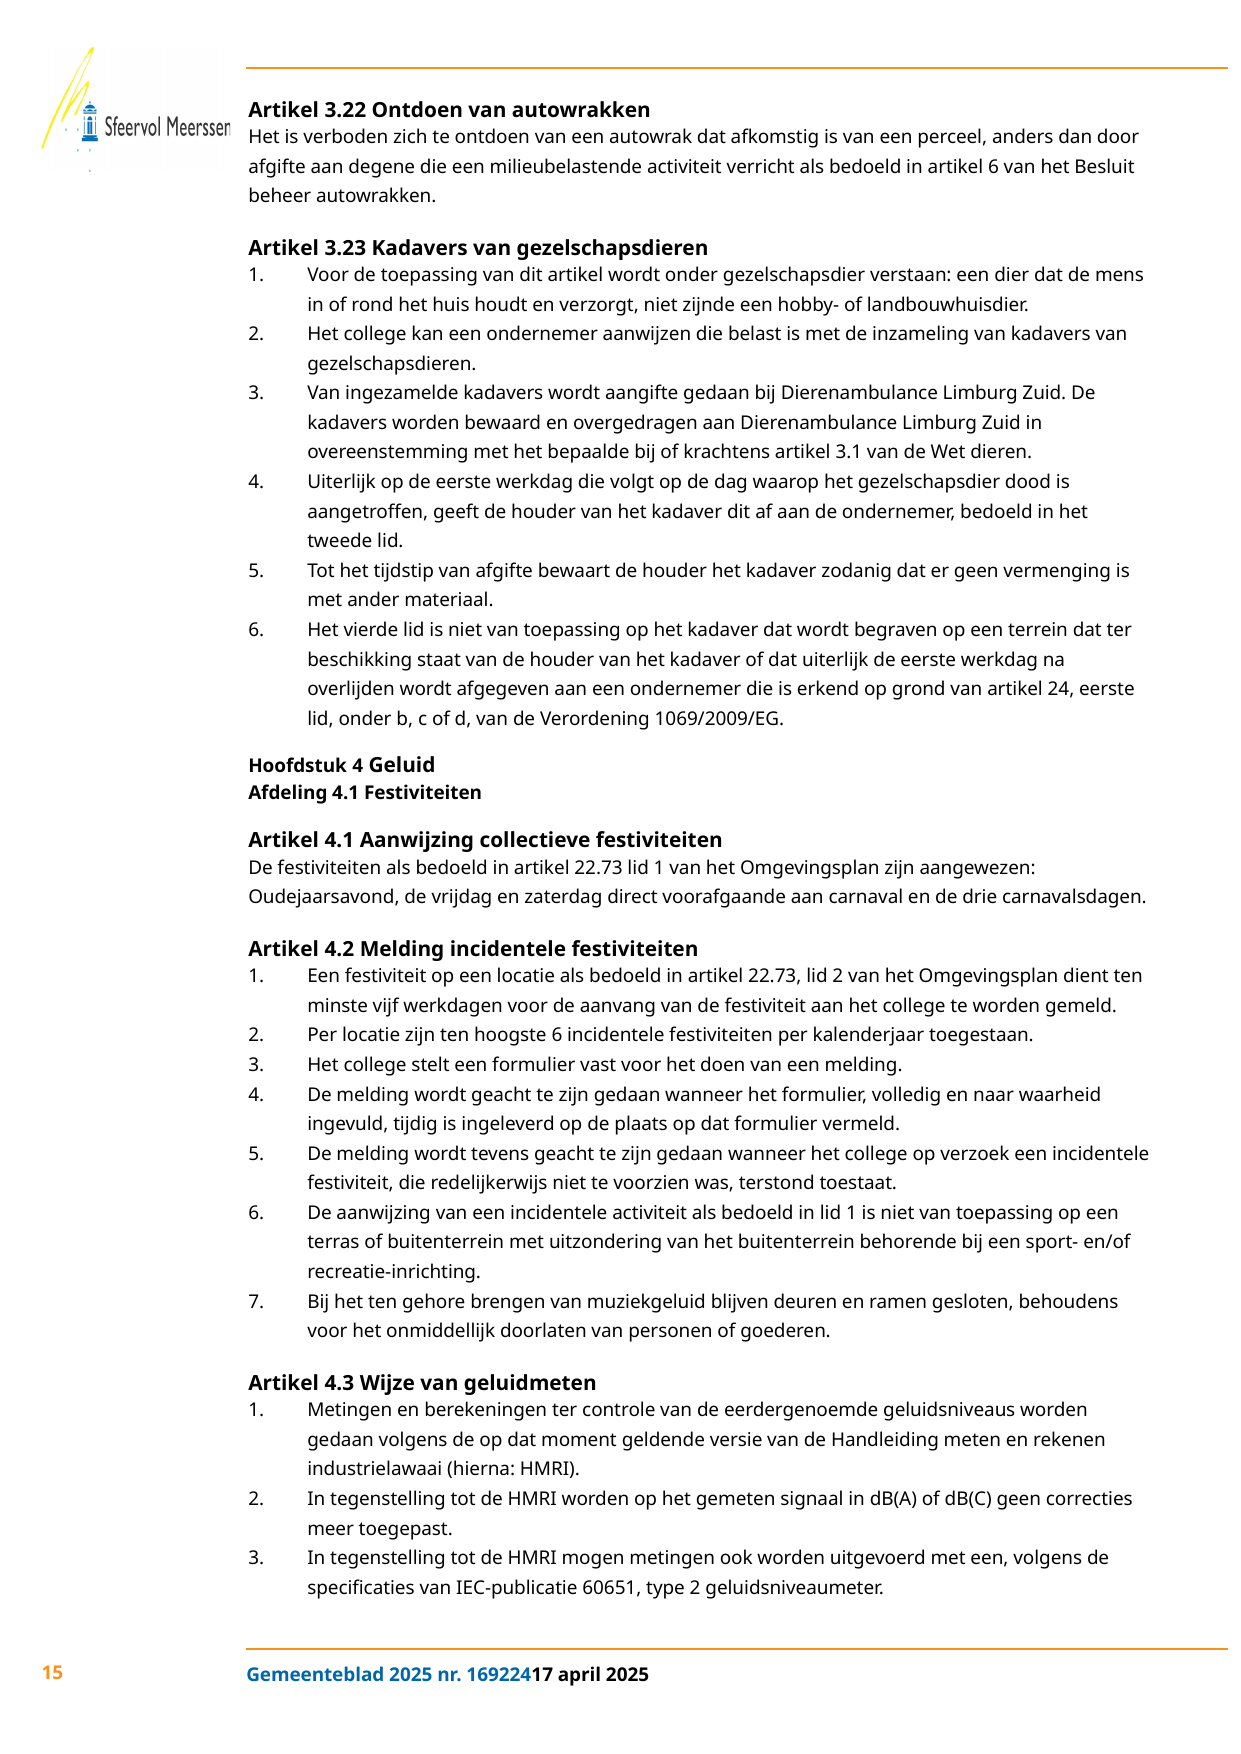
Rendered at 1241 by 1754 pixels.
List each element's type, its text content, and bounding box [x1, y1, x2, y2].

list Voor de toepassing van dit artikel wordt onder gezelschapsdier verstaan: een dier dat de mens in of rond het huis houdt en verzorgt, niet zijnde een hobby- of landbouwhuisdier. [248, 261, 1152, 317]
list Een festiviteit op een locatie als bedoeld in artikel 22.73, lid 2 van het Omgevingsplan dient ten minste vijf werkdagen voor de aanvang van de festiviteit aan het college te worden gemeld. [248, 962, 1152, 1018]
picture [41, 47, 231, 172]
list Uiterlijk op de eerste werkdag die volgt op de dag waarop het gezelschapsdier dood is aangetroffen, geeft de houder van het kadaver dit af aan de ondernemer, bedoeld in het tweede lid. [248, 468, 1152, 553]
list In tegenstelling tot de HMRI mogen metingen ook worden uitgevoerd met een, volgens de specificaties van IEC-publicatie 60651, type 2 geluidsniveaumeter. [248, 1544, 1152, 1599]
list Het college kan een ondernemer aanwijzen die belast is met de inzameling van kadavers van gezelschapsdieren. [248, 320, 1152, 376]
list Van ingezamelde kadavers wordt aangifte gedaan bij Dierenambulance Limburg Zuid. De kadavers worden bewaard en overgedragen aan Dierenambulance Limburg Zuid in overeenstemming met het bepaalde bij of krachtens artikel 3.1 van de Wet dieren. [248, 379, 1152, 464]
text Artikel 3.22 Ontdoen van autowrakken [248, 95, 1152, 123]
text Hoofdstuk 4 Geluid [248, 751, 1152, 779]
list Bij het ten gehore brengen van muziekgeluid blijven deuren en ramen gesloten, behoudens voor het onmiddellijk doorlaten van personen of goederen. [248, 1288, 1152, 1343]
list Metingen en berekeningen ter controle van de eerdergenoemde geluidsniveaus worden gedaan volgens de op dat moment geldende versie van de Handleiding meten en rekenen industrielawaai (hierna: HMRI). [248, 1396, 1152, 1481]
list Het college stelt een formulier vast voor het doen van een melding. [248, 1051, 1152, 1077]
text Afdeling 4.1 Festiviteiten [248, 779, 1152, 805]
list De melding wordt geacht te zijn gedaan wanneer het formulier, volledig en naar waarheid ingevuld, tijdig is ingeleverd op de plaats op dat formulier vermeld. [248, 1081, 1152, 1136]
text Artikel 4.2 Melding incidentele festiviteiten [248, 934, 1152, 962]
list In tegenstelling tot de HMRI worden op het gemeten signaal in dB(A) of dB(C) geen correcties meer toegepast. [248, 1485, 1152, 1540]
text Artikel 4.3 Wijze van geluidmeten [248, 1368, 1152, 1396]
list Het vierde lid is niet van toepassing op het kadaver dat wordt begraven op een terrein dat ter beschikking staat van de houder van het kadaver of dat uiterlijk de eerste werkdag na overlijden wordt afgegeven aan een ondernemer die is erkend op grond van artikel 24, eerste lid, onder b, c of d, van de Verordening 1069/2009/EG. [248, 616, 1152, 731]
text Artikel 3.23 Kadavers van gezelschapsdieren [248, 233, 1152, 261]
text Artikel 4.1 Aanwijzing collectieve festiviteiten [248, 826, 1152, 854]
list Tot het tijdstip van afgifte bewaart de houder het kadaver zodanig dat er geen vermenging is met ander materiaal. [248, 557, 1152, 612]
list De aanwijzing van een incidentele activiteit als bedoeld in lid 1 is niet van toepassing op een terras of buitenterrein met uitzondering van het buitenterrein behorende bij een sport- en/of recreatie-inrichting. [248, 1199, 1152, 1284]
text Het is verboden zich te ontdoen van een autowrak dat afkomstig is van een perceel, anders dan door afgifte aan degene die een milieubelastende activiteit verricht als bedoeld in artikel 6 van het Besluit beheer autowrakken. [248, 123, 1152, 208]
list De melding wordt tevens geacht te zijn gedaan wanneer het college op verzoek een incidentele festiviteit, die redelijkerwijs niet te voorzien was, terstond toestaat. [248, 1140, 1152, 1195]
list Per locatie zijn ten hoogste 6 incidentele festiviteiten per kalenderjaar toegestaan. [248, 1022, 1152, 1047]
text De festiviteiten als bedoeld in artikel 22.73 lid 1 van het Omgevingsplan zijn aangewezen: Oudejaarsavond, de vrijdag en zaterdag direct voorafgaande aan carnaval en de drie carnavalsdagen. [248, 854, 1152, 909]
